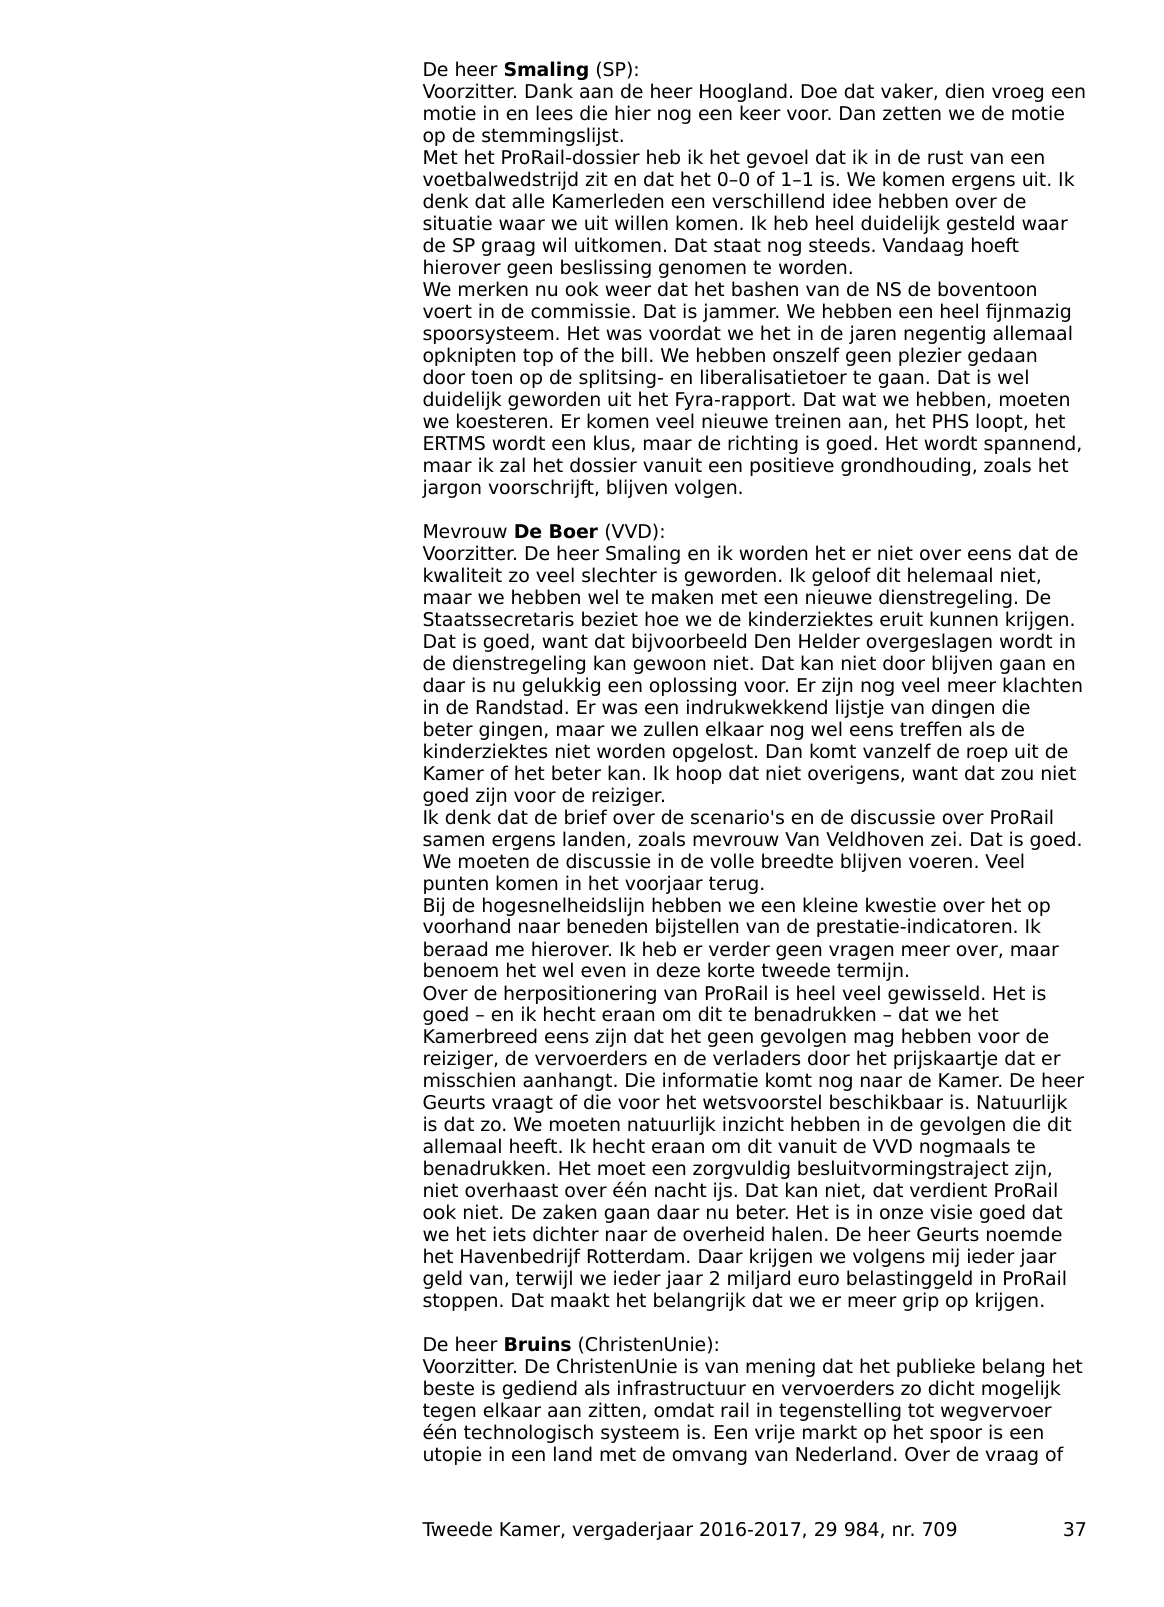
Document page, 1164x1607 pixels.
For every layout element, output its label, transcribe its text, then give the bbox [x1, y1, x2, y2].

text De heer Bruins (ChristenUnie): [422, 1334, 1087, 1356]
text Bij de hogesnelheidslijn hebben we een kleine kwestie over het op voorhand naar beneden bijstellen van de prestatie-indicatoren. Ik beraad me hierover. Ik heb er verder geen vragen meer over, maar benoem het wel even in deze korte tweede termijn. [422, 894, 1087, 982]
text Ik denk dat de brief over de scenario's en de discussie over ProRail samen ergens landen, zoals mevrouw Van Veldhoven zei. Dat is goed. We moeten de discussie in de volle breedte blijven voeren. Veel punten komen in het voorjaar terug. [422, 807, 1087, 894]
text Voorzitter. Dank aan de heer Hoogland. Doe dat vaker, dien vroeg een motie in en lees die hier nog een keer voor. Dan zetten we de motie op de stemmingslijst. [422, 81, 1087, 147]
text We merken nu ook weer dat het bashen van de NS de boventoon voert in de commissie. Dat is jammer. We hebben een heel fijnmazig spoorsysteem. Het was voordat we het in de jaren negentig allemaal opknipten top of the bill. We hebben onszelf geen plezier gedaan door toen op de splitsing- en liberalisatietoer te gaan. Dat is wel duidelijk geworden uit het Fyra-rapport. Dat wat we hebben, moeten we koesteren. Er komen veel nieuwe treinen aan, het PHS loopt, het ERTMS wordt een klus, maar de richting is goed. Het wordt spannend, maar ik zal het dossier vanuit een positieve grondhouding, zoals het jargon voorschrijft, blijven volgen. [422, 279, 1087, 499]
text Met het ProRail-dossier heb ik het gevoel dat ik in de rust van een voetbalwedstrijd zit en dat het 0–0 of 1–1 is. We komen ergens uit. Ik denk dat alle Kamerleden een verschillend idee hebben over de situatie waar we uit willen komen. Ik heb heel duidelijk gesteld waar de SP graag wil uitkomen. Dat staat nog steeds. Vandaag hoeft hierover geen beslissing genomen te worden. [422, 147, 1087, 279]
text De heer Smaling (SP): [422, 59, 1087, 81]
text Voorzitter. De ChristenUnie is van mening dat het publieke belang het beste is gediend als infrastructuur en vervoerders zo dicht mogelijk tegen elkaar aan zitten, omdat rail in tegenstelling tot wegvervoer één technologisch systeem is. Een vrije markt op het spoor is een utopie in een land met de omvang van Nederland. Over de vraag of [422, 1356, 1087, 1466]
text Mevrouw De Boer (VVD): [422, 521, 1087, 543]
text Voorzitter. De heer Smaling en ik worden het er niet over eens dat de kwaliteit zo veel slechter is geworden. Ik geloof dit helemaal niet, maar we hebben wel te maken met een nieuwe dienstregeling. De Staatssecretaris beziet hoe we de kinderziektes eruit kunnen krijgen. Dat is goed, want dat bijvoorbeeld Den Helder overgeslagen wordt in de dienstregeling kan gewoon niet. Dat kan niet door blijven gaan en daar is nu gelukkig een oplossing voor. Er zijn nog veel meer klachten in de Randstad. Er was een indrukwekkend lijstje van dingen die beter gingen, maar we zullen elkaar nog wel eens treffen als de kinderziektes niet worden opgelost. Dan komt vanzelf de roep uit de Kamer of het beter kan. Ik hoop dat niet overigens, want dat zou niet goed zijn voor de reiziger. [422, 543, 1087, 807]
text Over de herpositionering van ProRail is heel veel gewisseld. Het is goed – en ik hecht eraan om dit te benadrukken – dat we het Kamerbreed eens zijn dat het geen gevolgen mag hebben voor de reiziger, de vervoerders en de verladers door het prijskaartje dat er misschien aanhangt. Die informatie komt nog naar de Kamer. De heer Geurts vraagt of die voor het wetsvoorstel beschikbaar is. Natuurlijk is dat zo. We moeten natuurlijk inzicht hebben in de gevolgen die dit allemaal heeft. Ik hecht eraan om dit vanuit de VVD nogmaals te benadrukken. Het moet een zorgvuldig besluitvormingstraject zijn, niet overhaast over één nacht ijs. Dat kan niet, dat verdient ProRail ook niet. De zaken gaan daar nu beter. Het is in onze visie goed dat we het iets dichter naar de overheid halen. De heer Geurts noemde het Havenbedrijf Rotterdam. Daar krijgen we volgens mij ieder jaar geld van, terwijl we ieder jaar 2 miljard euro belastinggeld in ProRail stoppen. Dat maakt het belangrijk dat we er meer grip op krijgen. [422, 982, 1087, 1312]
